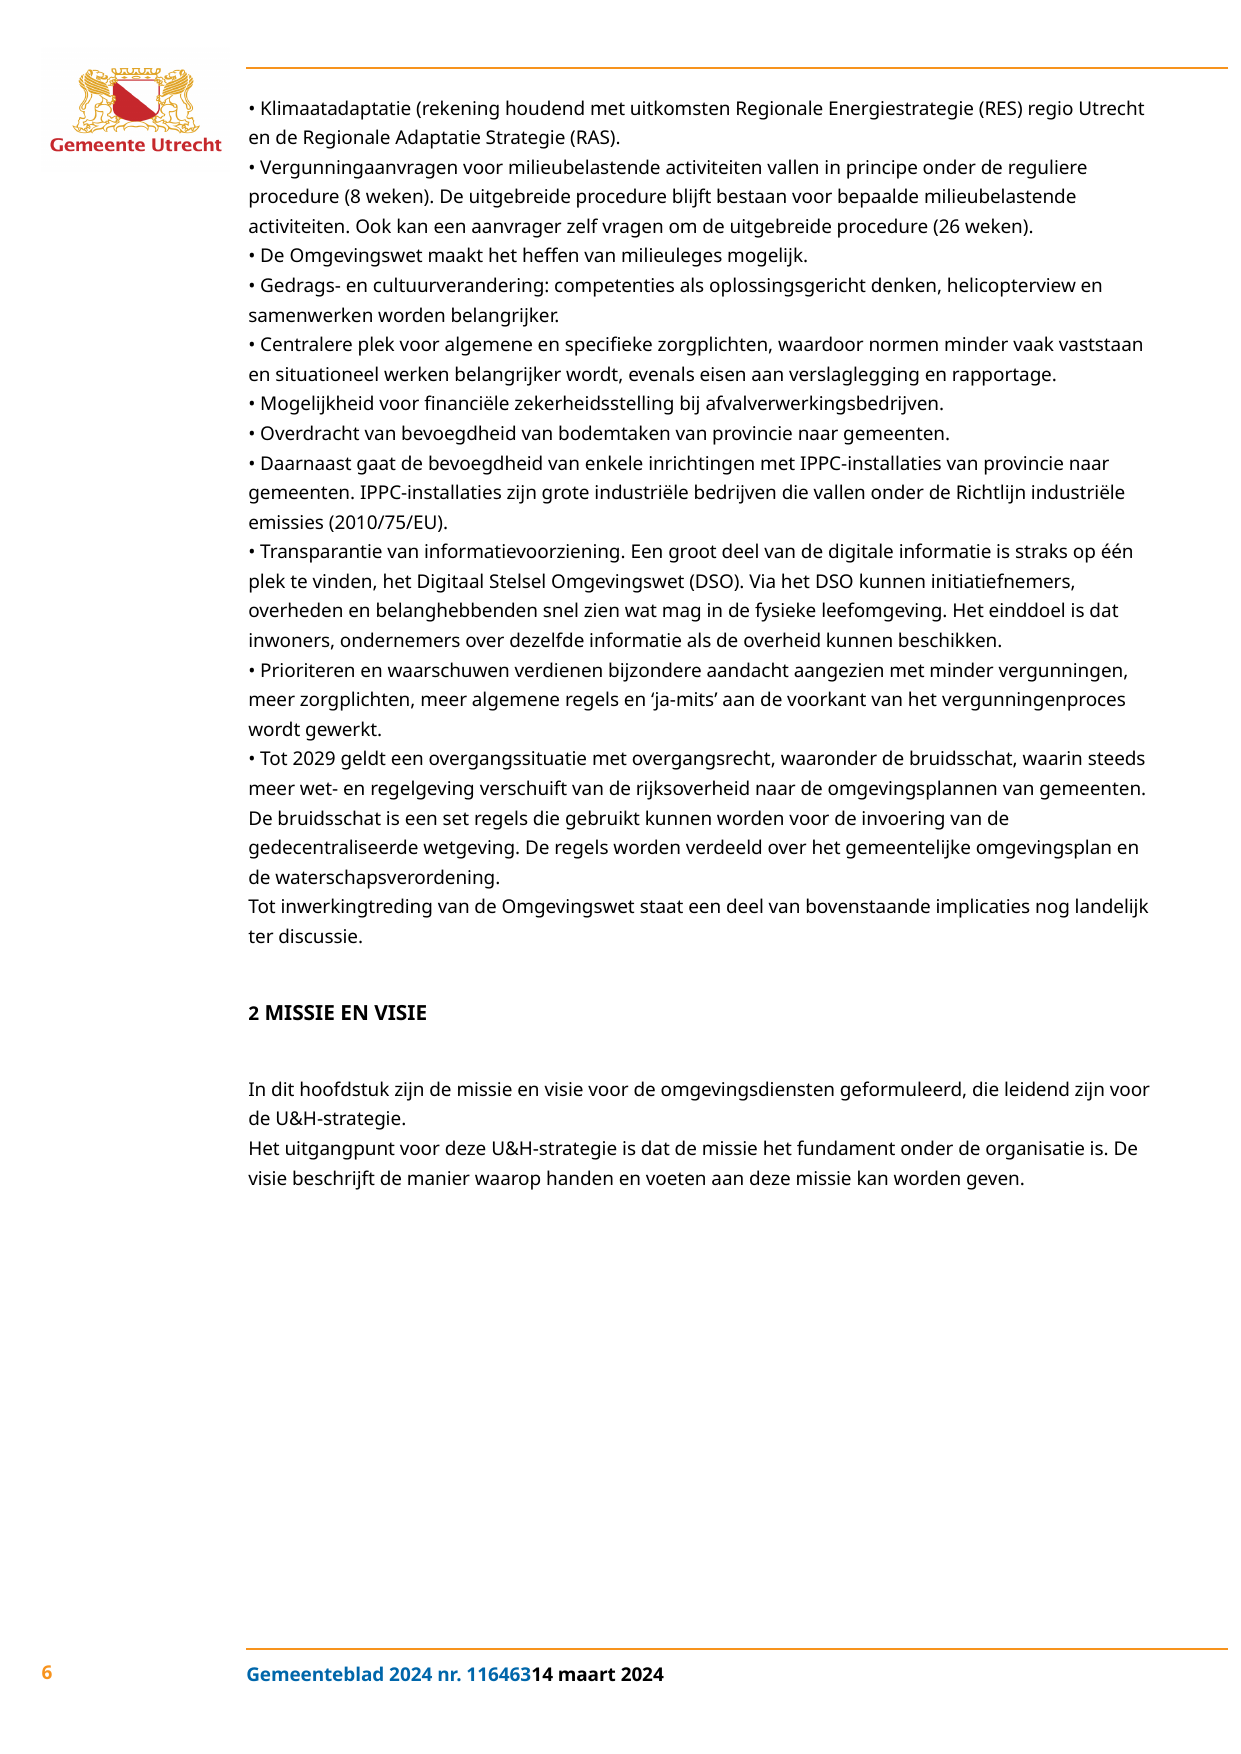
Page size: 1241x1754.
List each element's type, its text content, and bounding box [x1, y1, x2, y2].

text • Tot 2029 geldt een overgangssituatie met overgangsrecht, waaronder de bruidsschat, waarin steeds meer wet- en regelgeving verschuift van de rijksoverheid naar de omgevingsplannen van gemeenten. De bruidsschat is een set regels die gebruikt kunnen worden voor de invoering van de gedecentraliseerde wetgeving. De regels worden verdeeld over het gemeentelijke omgevingsplan en de waterschapsverordening. [248, 746, 1152, 890]
text • Mogelijkheid voor financiële zekerheidsstelling bij afvalverwerkingsbedrijven. [248, 391, 1152, 416]
text In dit hoofdstuk zijn de missie en visie voor de omgevingsdiensten geformuleerd, die leidend zijn voor de U&H-strategie. [248, 1076, 1152, 1131]
text • Vergunningaanvragen voor milieubelastende activiteiten vallen in principe onder de reguliere procedure (8 weken). De uitgebreide procedure blijft bestaan voor bepaalde milieubelastende activiteiten. Ook kan een aanvrager zelf vragen om de uitgebreide procedure (26 weken). [248, 154, 1152, 239]
text Tot inwerkingtreding van de Omgevingswet staat een deel van bovenstaande implicaties nog landelijk ter discussie. [248, 893, 1152, 949]
text • Daarnaast gaat de bevoegdheid van enkele inrichtingen met IPPC-installaties van provincie naar gemeenten. IPPC-installaties zijn grote industriële bedrijven die vallen onder de Richtlijn industriële emissies (2010/75/EU). [248, 450, 1152, 535]
text • Gedrags- en cultuurverandering: competenties als oplossingsgericht denken, helicopterview en samenwerken worden belangrijker. [248, 272, 1152, 328]
text Het uitgangpunt voor deze U&H-strategie is dat de missie het fundament onder de organisatie is. De visie beschrijft de manier waarop handen en voeten aan deze missie kan worden geven. [248, 1135, 1152, 1191]
picture [41, 47, 231, 172]
text • Transparantie van informatievoorziening. Een groot deel van de digitale informatie is straks op één plek te vinden, het Digitaal Stelsel Omgevingswet (DSO). Via het DSO kunnen initiatiefnemers, overheden en belanghebbenden snel zien wat mag in de fysieke leefomgeving. Het einddoel is dat inwoners, ondernemers over dezelfde informatie als de overheid kunnen beschikken. [248, 538, 1152, 653]
text • Klimaatadaptatie (rekening houdend met uitkomsten Regionale Energiestrategie (RES) regio Utrecht en de Regionale Adaptatie Strategie (RAS). [248, 95, 1152, 150]
text 2 MISSIE EN VISIE [248, 998, 1152, 1027]
text • Centralere plek voor algemene en specifieke zorgplichten, waardoor normen minder vaak vaststaan en situationeel werken belangrijker wordt, evenals eisen aan verslaglegging en rapportage. [248, 331, 1152, 387]
text • De Omgevingswet maakt het heffen van milieuleges mogelijk. [248, 243, 1152, 268]
text • Overdracht van bevoegdheid van bodemtaken van provincie naar gemeenten. [248, 420, 1152, 446]
text • Prioriteren en waarschuwen verdienen bijzondere aandacht aangezien met minder vergunningen, meer zorgplichten, meer algemene regels en ‘ja-mits’ aan de voorkant van het vergunningenproces wordt gewerkt. [248, 657, 1152, 742]
